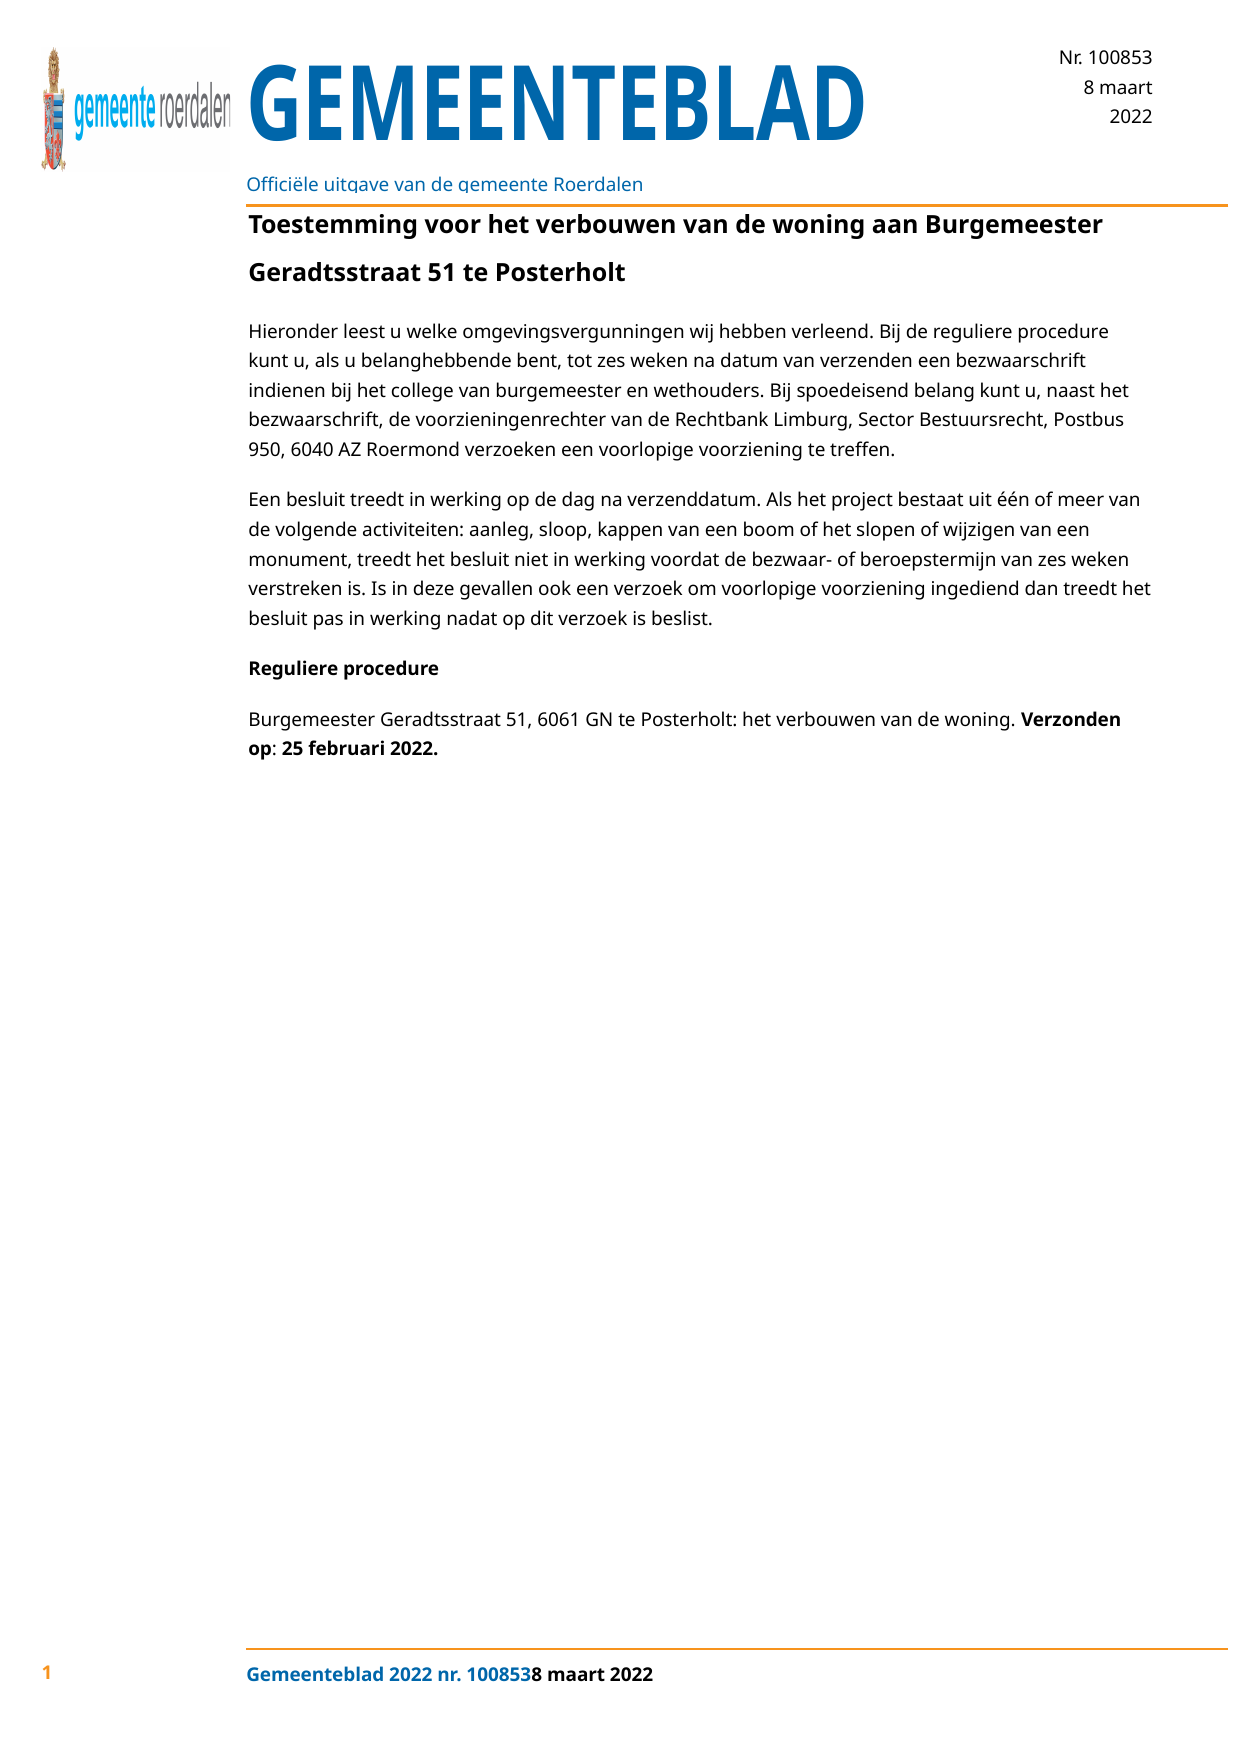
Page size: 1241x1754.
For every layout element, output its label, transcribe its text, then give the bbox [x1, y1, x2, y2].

picture [41, 47, 231, 172]
text Reguliere procedure [248, 655, 1152, 681]
text Een besluit treedt in werking op de dag na verzenddatum. Als het project bestaat uit één of meer van de volgende activiteiten: aanleg, sloop, kappen van een boom of het slopen of wijzigen van een monument, treedt het besluit niet in werking voordat de bezwaar- of beroepstermijn van zes weken verstreken is. Is in deze gevallen ook een verzoek om voorlopige voorziening ingediend dan treedt het besluit pas in werking nadat op dit verzoek is beslist. [248, 487, 1152, 631]
text Burgemeester Geradtsstraat 51, 6061 GN te Posterholt: het verbouwen van de woning. Verzonden op: 25 februari 2022. [248, 706, 1152, 761]
text Hieronder leest u welke omgevingsvergunningen wij hebben verleend. Bij de reguliere procedure kunt u, als u belanghebbende bent, tot zes weken na datum van verzenden een bezwaarschrift indienen bij het college van burgemeester en wethouders. Bij spoedeisend belang kunt u, naast het bezwaarschrift, de voorzieningenrechter van de Rechtbank Limburg, Sector Bestuursrecht, Postbus 950, 6040 AZ Roermond verzoeken een voorlopige voorziening te treffen. [248, 318, 1152, 462]
text Toestemming voor het verbouwen van de woning aan Burgemeester Geradtsstraat 51 te Posterholt [248, 207, 1152, 288]
